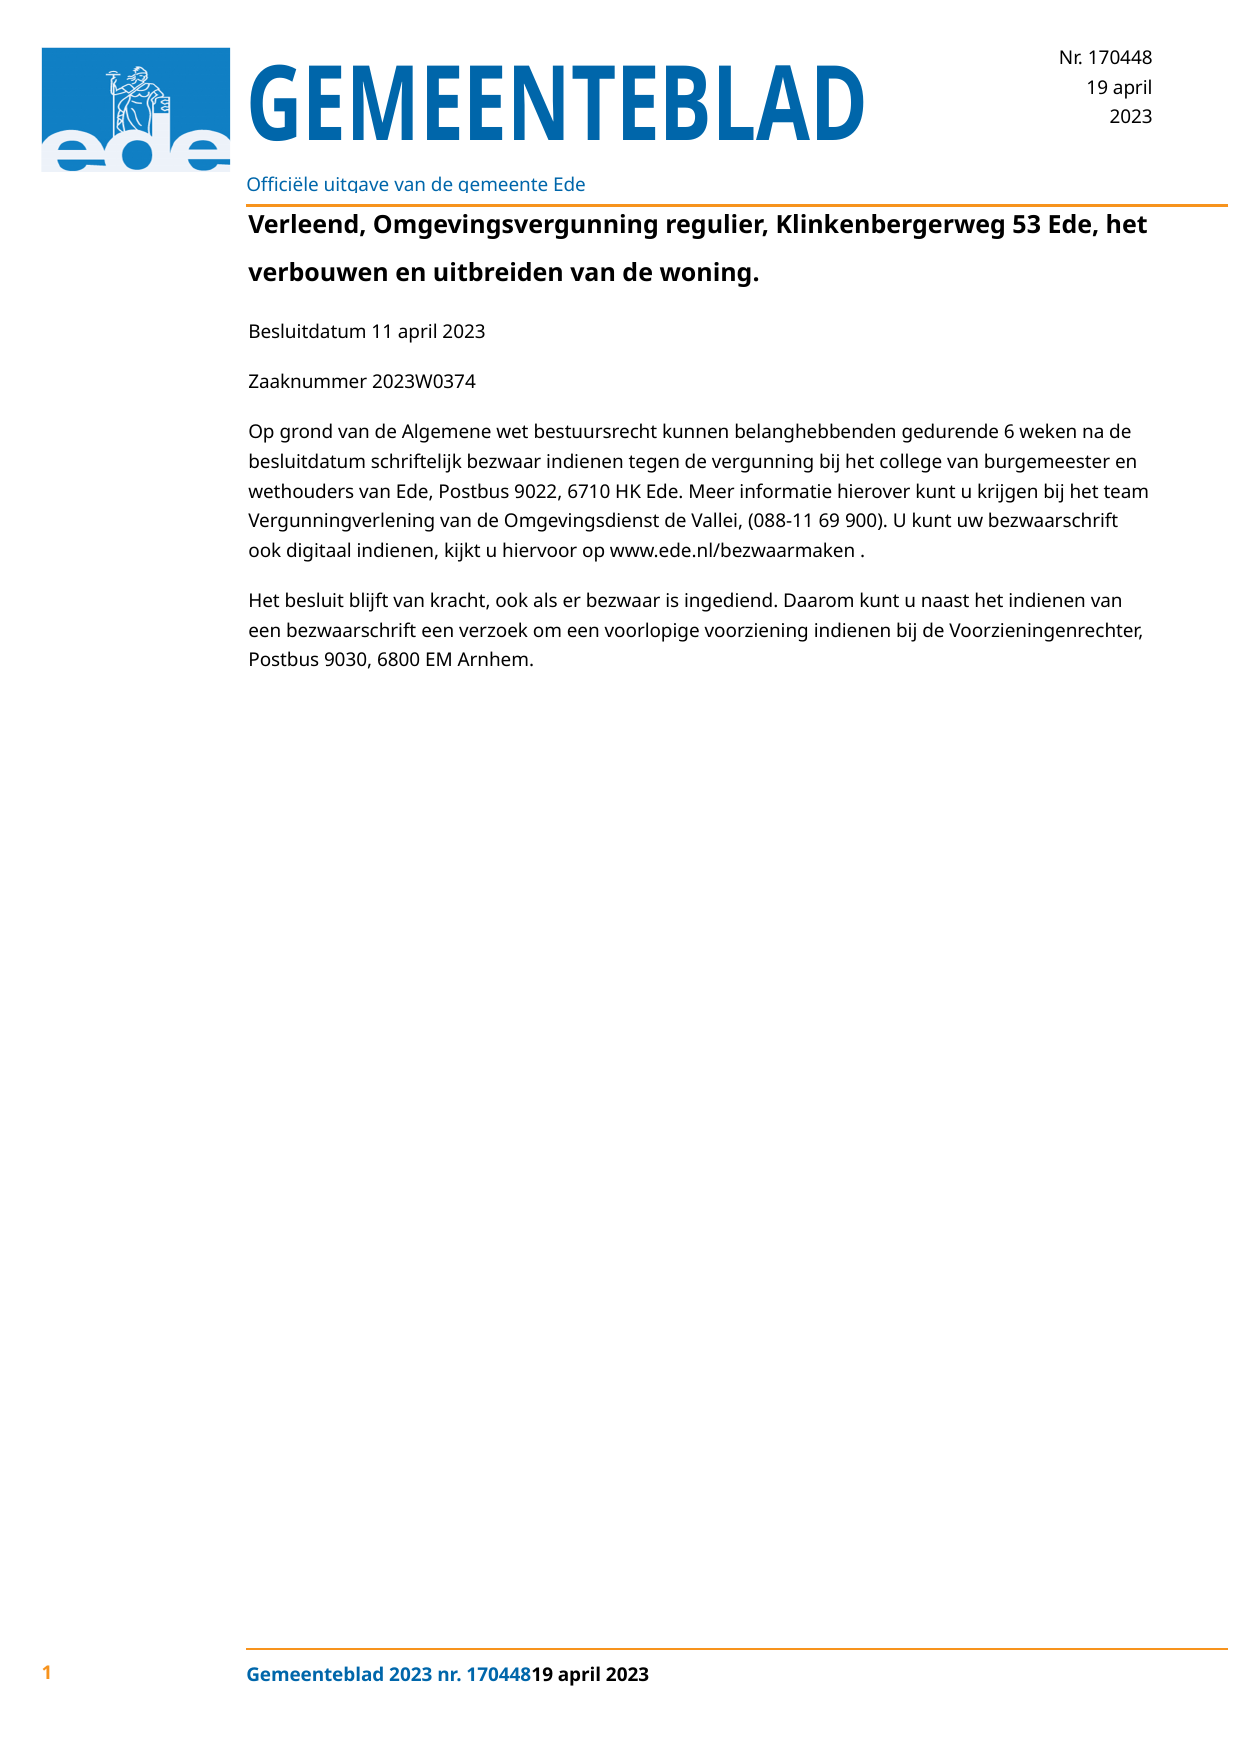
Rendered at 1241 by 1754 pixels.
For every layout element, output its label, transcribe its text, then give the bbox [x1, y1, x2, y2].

text Zaaknummer 2023W0374 [248, 368, 1152, 394]
text Verleend, Omgevingsvergunning regulier, Klinkenbergerweg 53 Ede, het verbouwen en uitbreiden van de woning. [248, 207, 1152, 288]
picture [41, 47, 231, 172]
text Op grond van de Algemene wet bestuursrecht kunnen belanghebbenden gedurende 6 weken na de besluitdatum schriftelijk bezwaar indienen tegen de vergunning bij het college van burgemeester en wethouders van Ede, Postbus 9022, 6710 HK Ede. Meer informatie hierover kunt u krijgen bij het team Vergunningverlening van de Omgevingsdienst de Vallei, (088-11 69 900). U kunt uw bezwaarschrift ook digitaal indienen, kijkt u hiervoor op www.ede.nl/bezwaarmaken . [248, 419, 1152, 563]
text Besluitdatum 11 april 2023 [248, 318, 1152, 344]
text Het besluit blijft van kracht, ook als er bezwaar is ingediend. Daarom kunt u naast het indienen van een bezwaarschrift een verzoek om een voorlopige voorziening indienen bij de Voorzieningenrechter, Postbus 9030, 6800 EM Arnhem. [248, 587, 1152, 672]
